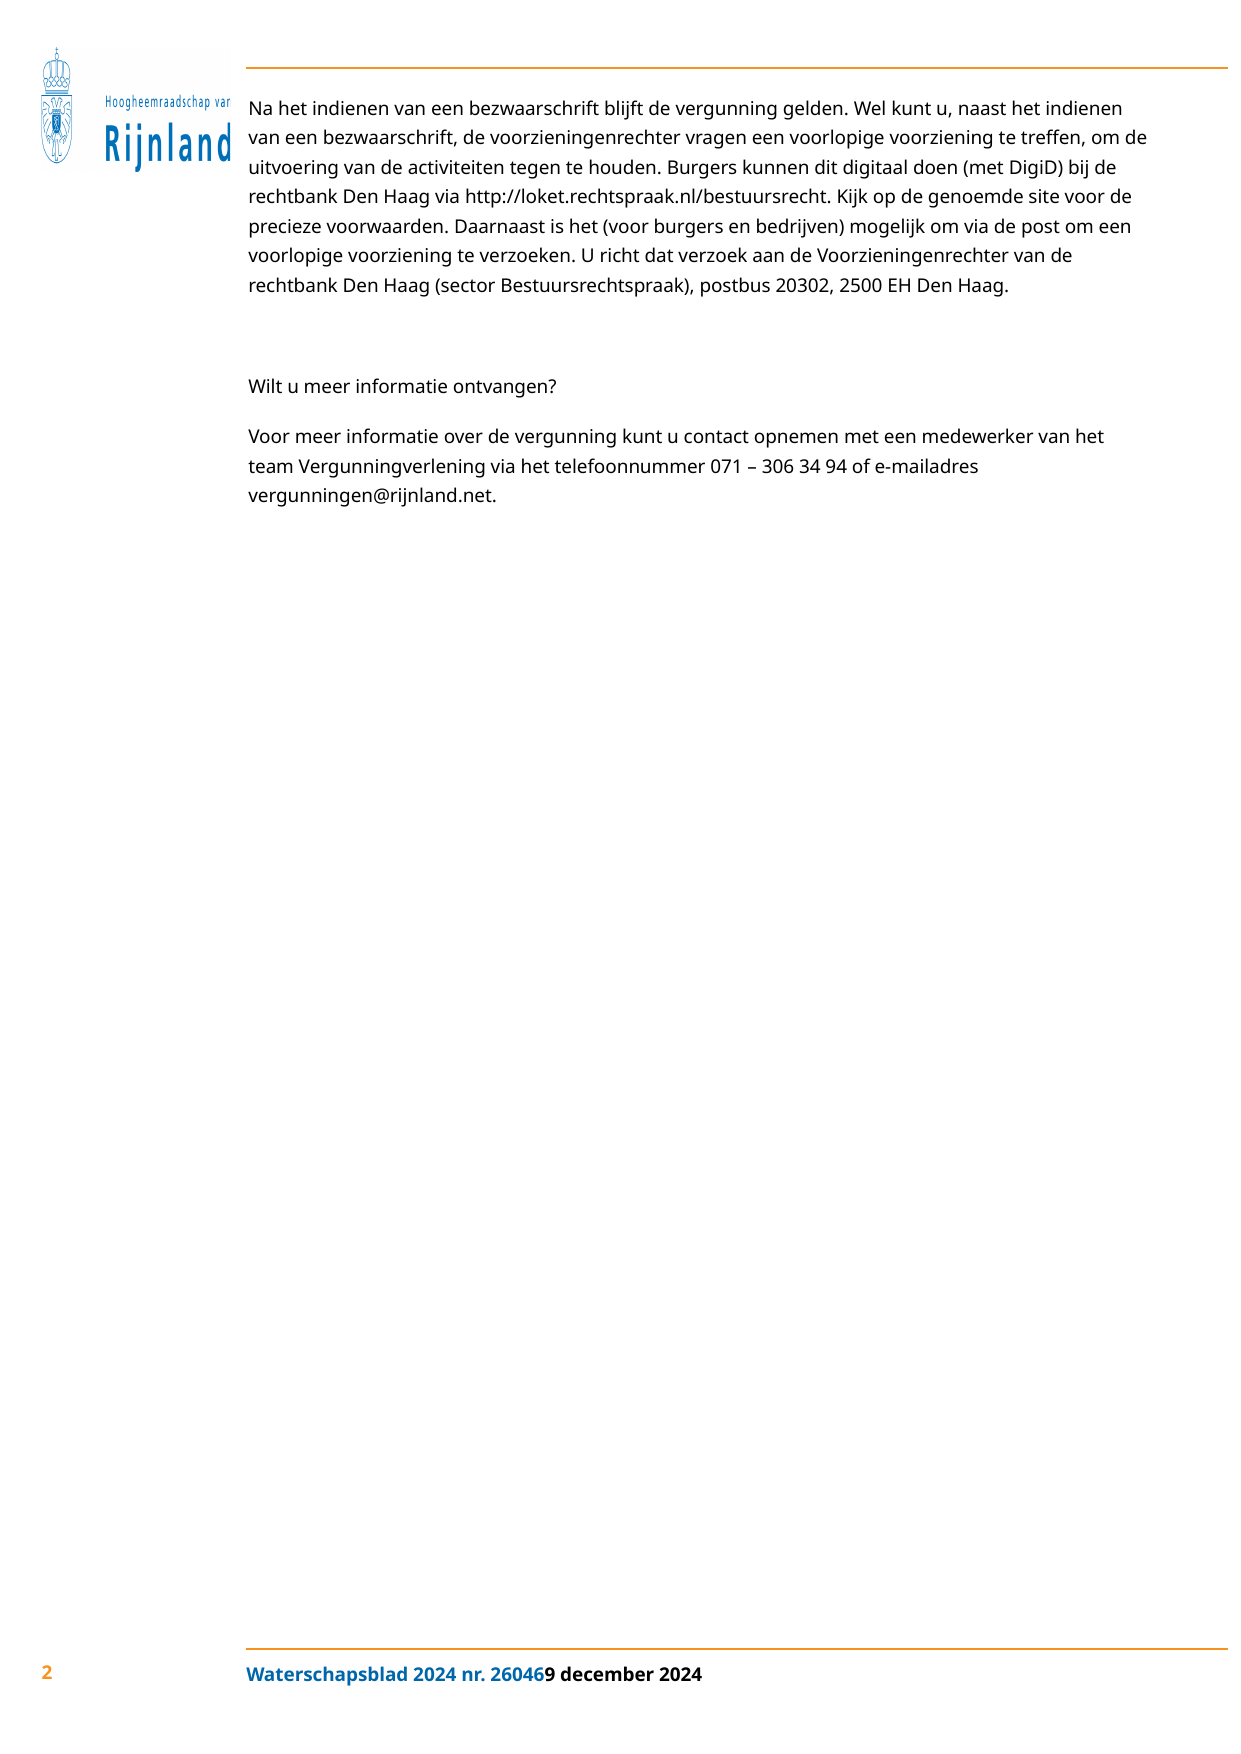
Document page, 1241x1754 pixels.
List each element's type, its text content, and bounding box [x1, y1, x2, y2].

text Wilt u meer informatie ontvangen? [248, 373, 1152, 399]
picture [41, 47, 231, 172]
text Na het indienen van een bezwaarschrift blijft de vergunning gelden. Wel kunt u, naast het indienen van een bezwaarschrift, de voorzieningenrechter vragen een voorlopige voorziening te treffen, om de uitvoering van de activiteiten tegen te houden. Burgers kunnen dit digitaal doen (met DigiD) bij de rechtbank Den Haag via http://loket.rechtspraak.nl/bestuursrecht. Kijk op de genoemde site voor de precieze voorwaarden. Daarnaast is het (voor burgers en bedrijven) mogelijk om via de post om een voorlopige voorziening te verzoeken. U richt dat verzoek aan de Voorzieningenrechter van de rechtbank Den Haag (sector Bestuursrechtspraak), postbus 20302, 2500 EH Den Haag. [248, 95, 1152, 298]
text Voor meer informatie over de vergunning kunt u contact opnemen met een medewerker van het team Vergunningverlening via het telefoonnummer 071 – 306 34 94 of e-mailadres vergunningen@rijnland.net. [248, 423, 1152, 508]
